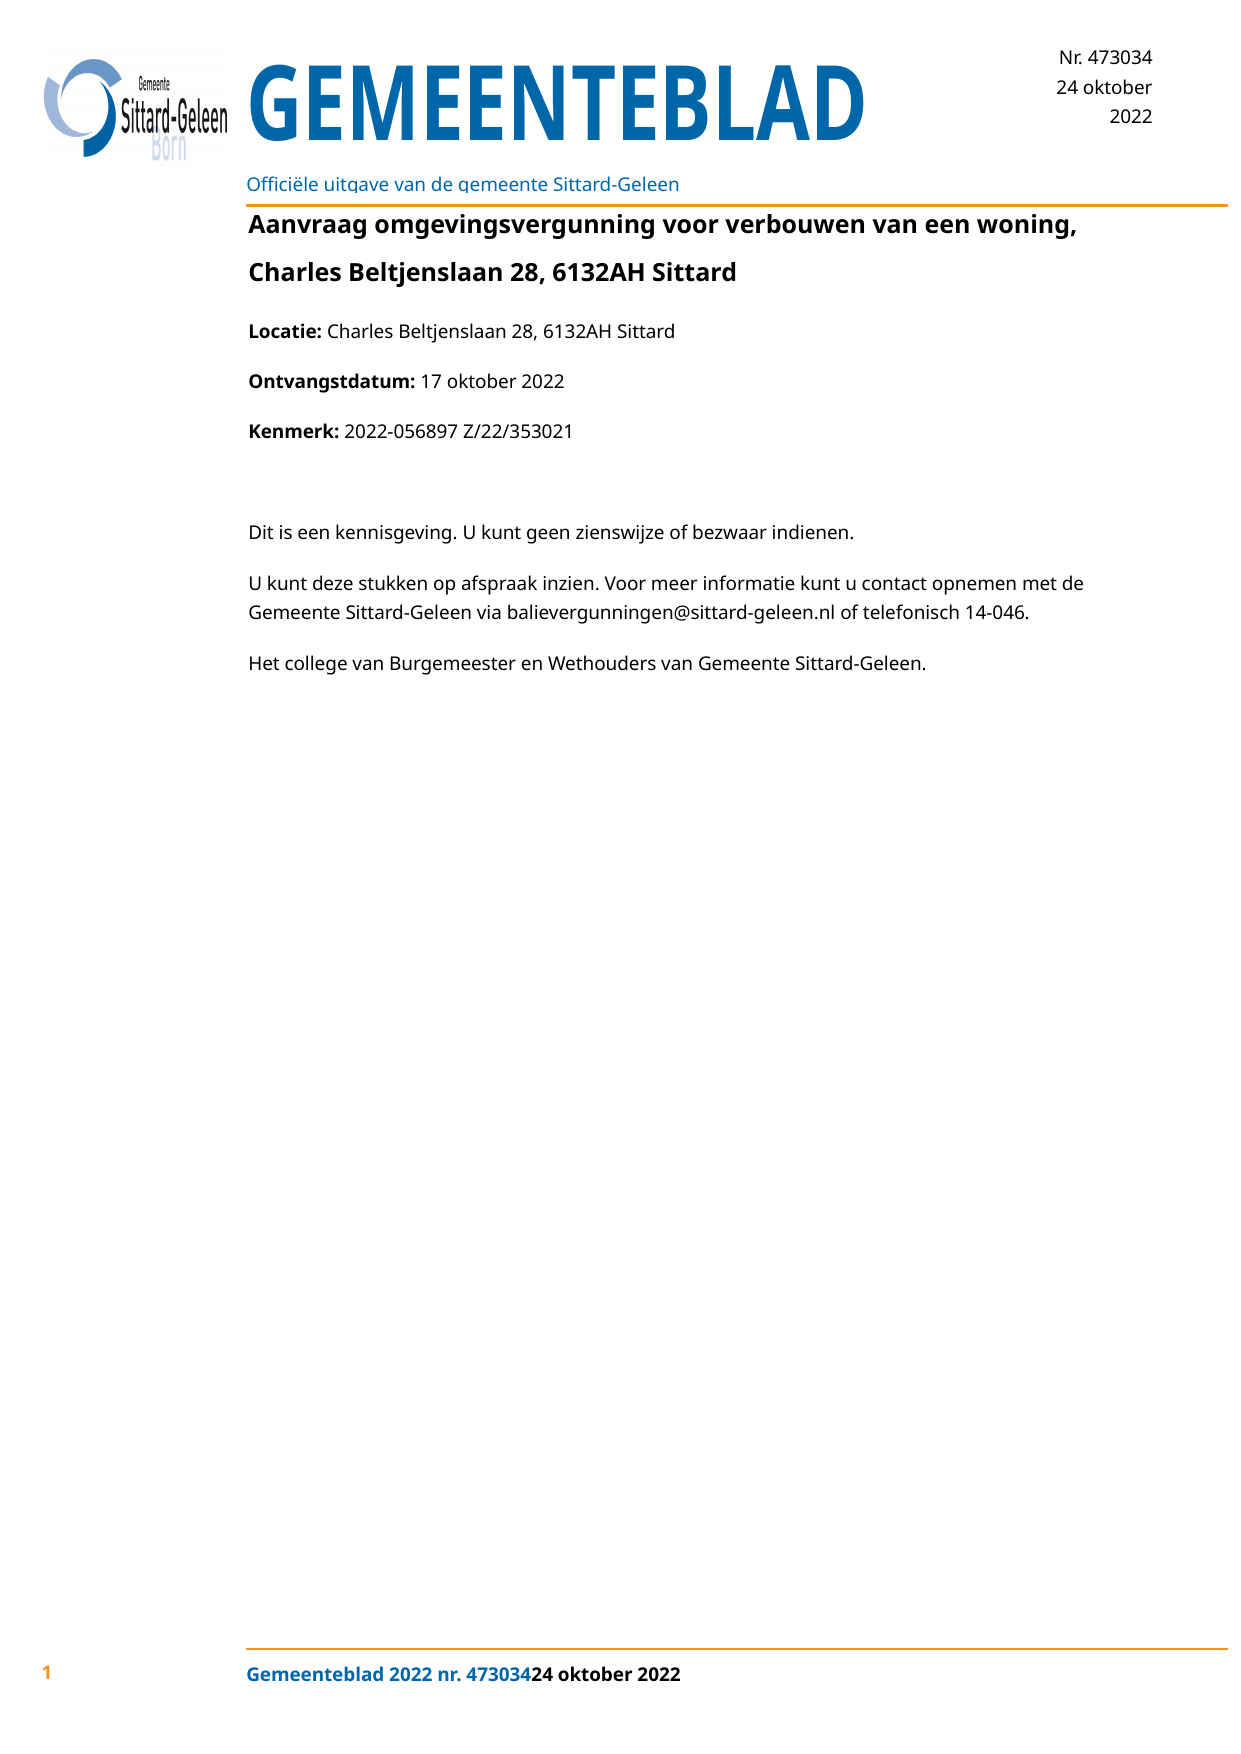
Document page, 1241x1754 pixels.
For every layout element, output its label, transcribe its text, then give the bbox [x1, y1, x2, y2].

text Het college van Burgemeester en Wethouders van Gemeente Sittard-Geleen. [248, 650, 1152, 676]
text Dit is een kennisgeving. U kunt geen zienswijze of bezwaar indienen. [248, 519, 1152, 545]
text U kunt deze stukken op afspraak inzien. Voor meer informatie kunt u contact opnemen met de Gemeente Sittard-Geleen via balievergunningen@sittard-geleen.nl of telefonisch 14-046. [248, 570, 1152, 625]
text Kenmerk: 2022-056897 Z/22/353021 [248, 419, 1152, 444]
text Ontvangstdatum: 17 oktober 2022 [248, 368, 1152, 394]
picture [41, 47, 231, 172]
text Aanvraag omgevingsvergunning voor verbouwen van een woning, Charles Beltjenslaan 28, 6132AH Sittard [248, 207, 1152, 288]
text Locatie: Charles Beltjenslaan 28, 6132AH Sittard [248, 318, 1152, 344]
